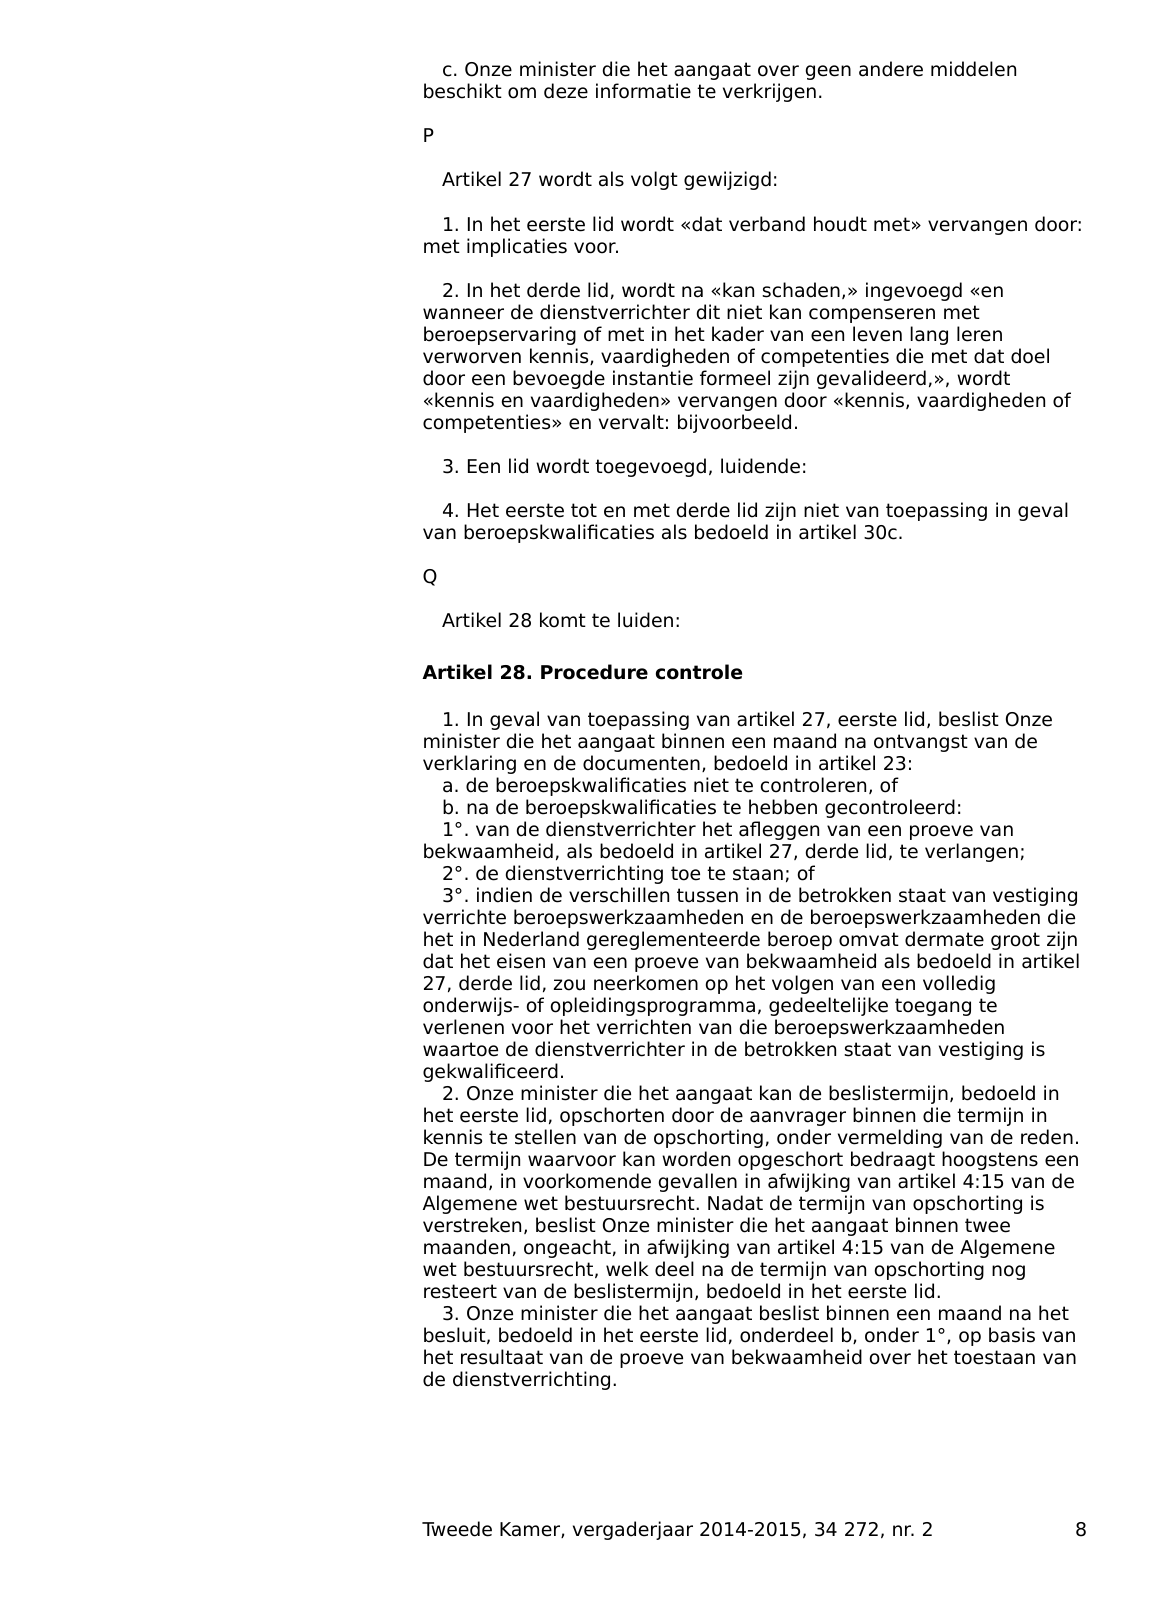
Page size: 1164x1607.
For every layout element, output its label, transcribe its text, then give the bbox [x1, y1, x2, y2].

text 1. In geval van toepassing van artikel 27, eerste lid, beslist Onze minister die het aangaat binnen een maand na ontvangst van de verklaring en de documenten, bedoeld in artikel 23: [422, 709, 1087, 775]
text 3. Een lid wordt toegevoegd, luidende: [422, 456, 1087, 478]
text P [422, 125, 1087, 147]
text 1. In het eerste lid wordt «dat verband houdt met» vervangen door: met implicaties voor. [422, 213, 1087, 257]
subtitle Artikel 28. Procedure controle [422, 662, 1087, 684]
text 4. Het eerste tot en met derde lid zijn niet van toepassing in geval van beroepskwalificaties als bedoeld in artikel 30c. [422, 500, 1087, 544]
text Q [422, 566, 1087, 588]
text c. Onze minister die het aangaat over geen andere middelen beschikt om deze informatie te verkrijgen. [422, 59, 1087, 103]
text 3°. indien de verschillen tussen in de betrokken staat van vestiging verrichte beroepswerkzaamheden en de beroepswerkzaamheden die het in Nederland gereglementeerde beroep omvat dermate groot zijn dat het eisen van een proeve van bekwaamheid als bedoeld in artikel 27, derde lid, zou neerkomen op het volgen van een volledig onderwijs- of opleidingsprogramma, gedeeltelijke toegang te verlenen voor het verrichten van die beroepswerkzaamheden waartoe de dienstverrichter in de betrokken staat van vestiging is gekwalificeerd. [422, 885, 1087, 1083]
text b. na de beroepskwalificaties te hebben gecontroleerd: [422, 797, 1087, 819]
text 2. In het derde lid, wordt na «kan schaden,» ingevoegd «en wanneer de dienstverrichter dit niet kan compenseren met beroepservaring of met in het kader van een leven lang leren verworven kennis, vaardigheden of competenties die met dat doel door een bevoegde instantie formeel zijn gevalideerd,», wordt «kennis en vaardigheden» vervangen door «kennis, vaardigheden of competenties» en vervalt: bijvoorbeeld. [422, 280, 1087, 433]
text 3. Onze minister die het aangaat beslist binnen een maand na het besluit, bedoeld in het eerste lid, onderdeel b, onder 1°, op basis van het resultaat van de proeve van bekwaamheid over het toestaan van de dienstverrichting. [422, 1303, 1087, 1391]
text 1°. van de dienstverrichter het afleggen van een proeve van bekwaamheid, als bedoeld in artikel 27, derde lid, te verlangen; [422, 819, 1087, 863]
text 2. Onze minister die het aangaat kan de beslistermijn, bedoeld in het eerste lid, opschorten door de aanvrager binnen die termijn in kennis te stellen van de opschorting, onder vermelding van de reden. De termijn waarvoor kan worden opgeschort bedraagt hoogstens een maand, in voorkomende gevallen in afwijking van artikel 4:15 van de Algemene wet bestuursrecht. Nadat de termijn van opschorting is verstreken, beslist Onze minister die het aangaat binnen twee maanden, ongeacht, in afwijking van artikel 4:15 van de Algemene wet bestuursrecht, welk deel na de termijn van opschorting nog resteert van de beslistermijn, bedoeld in het eerste lid. [422, 1083, 1087, 1303]
text 2°. de dienstverrichting toe te staan; of [422, 863, 1087, 885]
text a. de beroepskwalificaties niet te controleren, of [422, 775, 1087, 797]
text Artikel 28 komt te luiden: [422, 610, 1087, 632]
text Artikel 27 wordt als volgt gewijzigd: [422, 169, 1087, 191]
